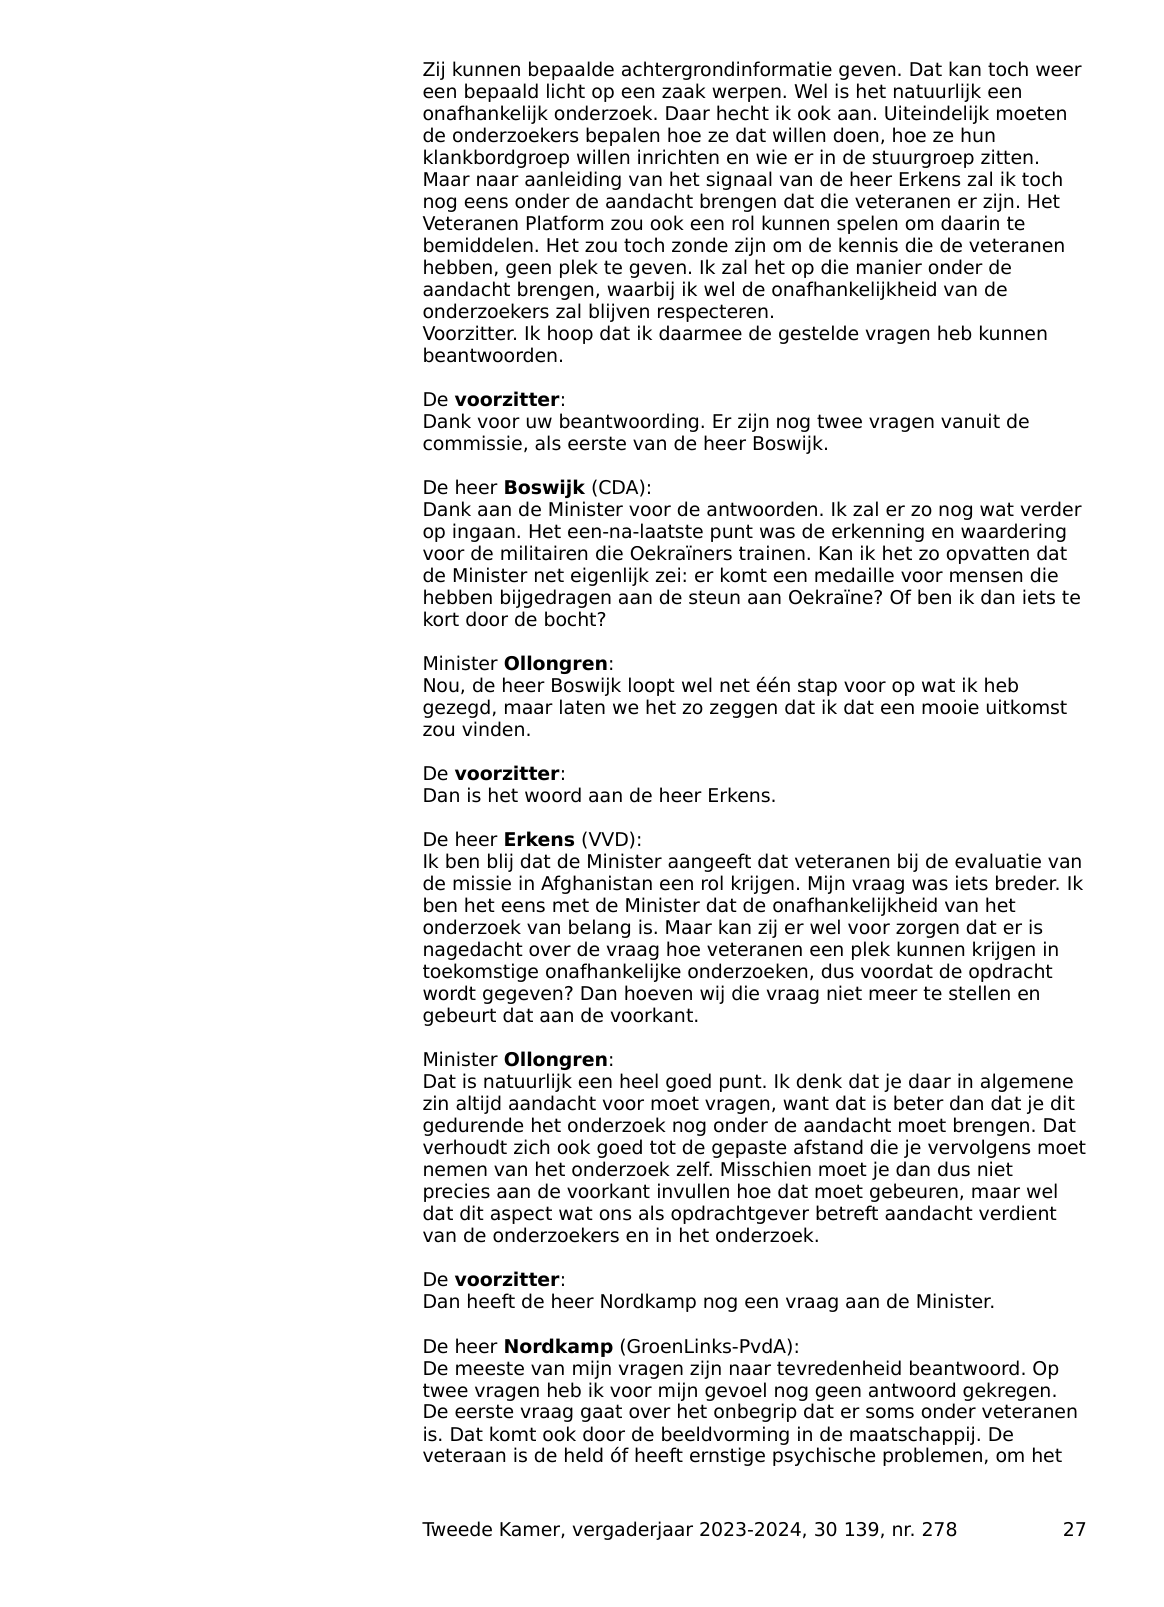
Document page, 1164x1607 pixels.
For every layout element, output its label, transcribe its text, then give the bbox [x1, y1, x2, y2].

text Nou, de heer Boswijk loopt wel net één stap voor op wat ik heb gezegd, maar laten we het zo zeggen dat ik dat een mooie uitkomst zou vinden. [422, 675, 1087, 741]
text De heer Boswijk (CDA): [422, 477, 1087, 499]
text Dan heeft de heer Nordkamp nog een vraag aan de Minister. [422, 1291, 1087, 1313]
text De heer Erkens (VVD): [422, 829, 1087, 851]
text De voorzitter: [422, 1269, 1087, 1291]
text Zij kunnen bepaalde achtergrondinformatie geven. Dat kan toch weer een bepaald licht op een zaak werpen. Wel is het natuurlijk een onafhankelijk onderzoek. Daar hecht ik ook aan. Uiteindelijk moeten de onderzoekers bepalen hoe ze dat willen doen, hoe ze hun klankbordgroep willen inrichten en wie er in de stuurgroep zitten. Maar naar aanleiding van het signaal van de heer Erkens zal ik toch nog eens onder de aandacht brengen dat die veteranen er zijn. Het Veteranen Platform zou ook een rol kunnen spelen om daarin te bemiddelen. Het zou toch zonde zijn om de kennis die de veteranen hebben, geen plek te geven. Ik zal het op die manier onder de aandacht brengen, waarbij ik wel de onafhankelijkheid van de onderzoekers zal blijven respecteren. [422, 59, 1087, 323]
text De voorzitter: [422, 763, 1087, 785]
text De eerste vraag gaat over het onbegrip dat er soms onder veteranen is. Dat komt ook door de beeldvorming in de maatschappij. De veteraan is de held óf heeft ernstige psychische problemen, om het [422, 1401, 1087, 1467]
text Dan is het woord aan de heer Erkens. [422, 785, 1087, 807]
text Dank aan de Minister voor de antwoorden. Ik zal er zo nog wat verder op ingaan. Het een-na-laatste punt was de erkenning en waardering voor de militairen die Oekraïners trainen. Kan ik het zo opvatten dat de Minister net eigenlijk zei: er komt een medaille voor mensen die hebben bijgedragen aan de steun aan Oekraïne? Of ben ik dan iets te kort door de bocht? [422, 499, 1087, 631]
text Minister Ollongren: [422, 653, 1087, 675]
text De heer Nordkamp (GroenLinks-PvdA): [422, 1336, 1087, 1357]
text De meeste van mijn vragen zijn naar tevredenheid beantwoord. Op twee vragen heb ik voor mijn gevoel nog geen antwoord gekregen. [422, 1357, 1087, 1401]
text De voorzitter: [422, 389, 1087, 411]
text Dank voor uw beantwoording. Er zijn nog twee vragen vanuit de commissie, als eerste van de heer Boswijk. [422, 411, 1087, 455]
text Voorzitter. Ik hoop dat ik daarmee de gestelde vragen heb kunnen beantwoorden. [422, 323, 1087, 367]
text Dat is natuurlijk een heel goed punt. Ik denk dat je daar in algemene zin altijd aandacht voor moet vragen, want dat is beter dan dat je dit gedurende het onderzoek nog onder de aandacht moet brengen. Dat verhoudt zich ook goed tot de gepaste afstand die je vervolgens moet nemen van het onderzoek zelf. Misschien moet je dan dus niet precies aan de voorkant invullen hoe dat moet gebeuren, maar wel dat dit aspect wat ons als opdrachtgever betreft aandacht verdient van de onderzoekers en in het onderzoek. [422, 1071, 1087, 1247]
text Ik ben blij dat de Minister aangeeft dat veteranen bij de evaluatie van de missie in Afghanistan een rol krijgen. Mijn vraag was iets breder. Ik ben het eens met de Minister dat de onafhankelijkheid van het onderzoek van belang is. Maar kan zij er wel voor zorgen dat er is nagedacht over de vraag hoe veteranen een plek kunnen krijgen in toekomstige onafhankelijke onderzoeken, dus voordat de opdracht wordt gegeven? Dan hoeven wij die vraag niet meer te stellen en gebeurt dat aan de voorkant. [422, 851, 1087, 1027]
text Minister Ollongren: [422, 1049, 1087, 1071]
